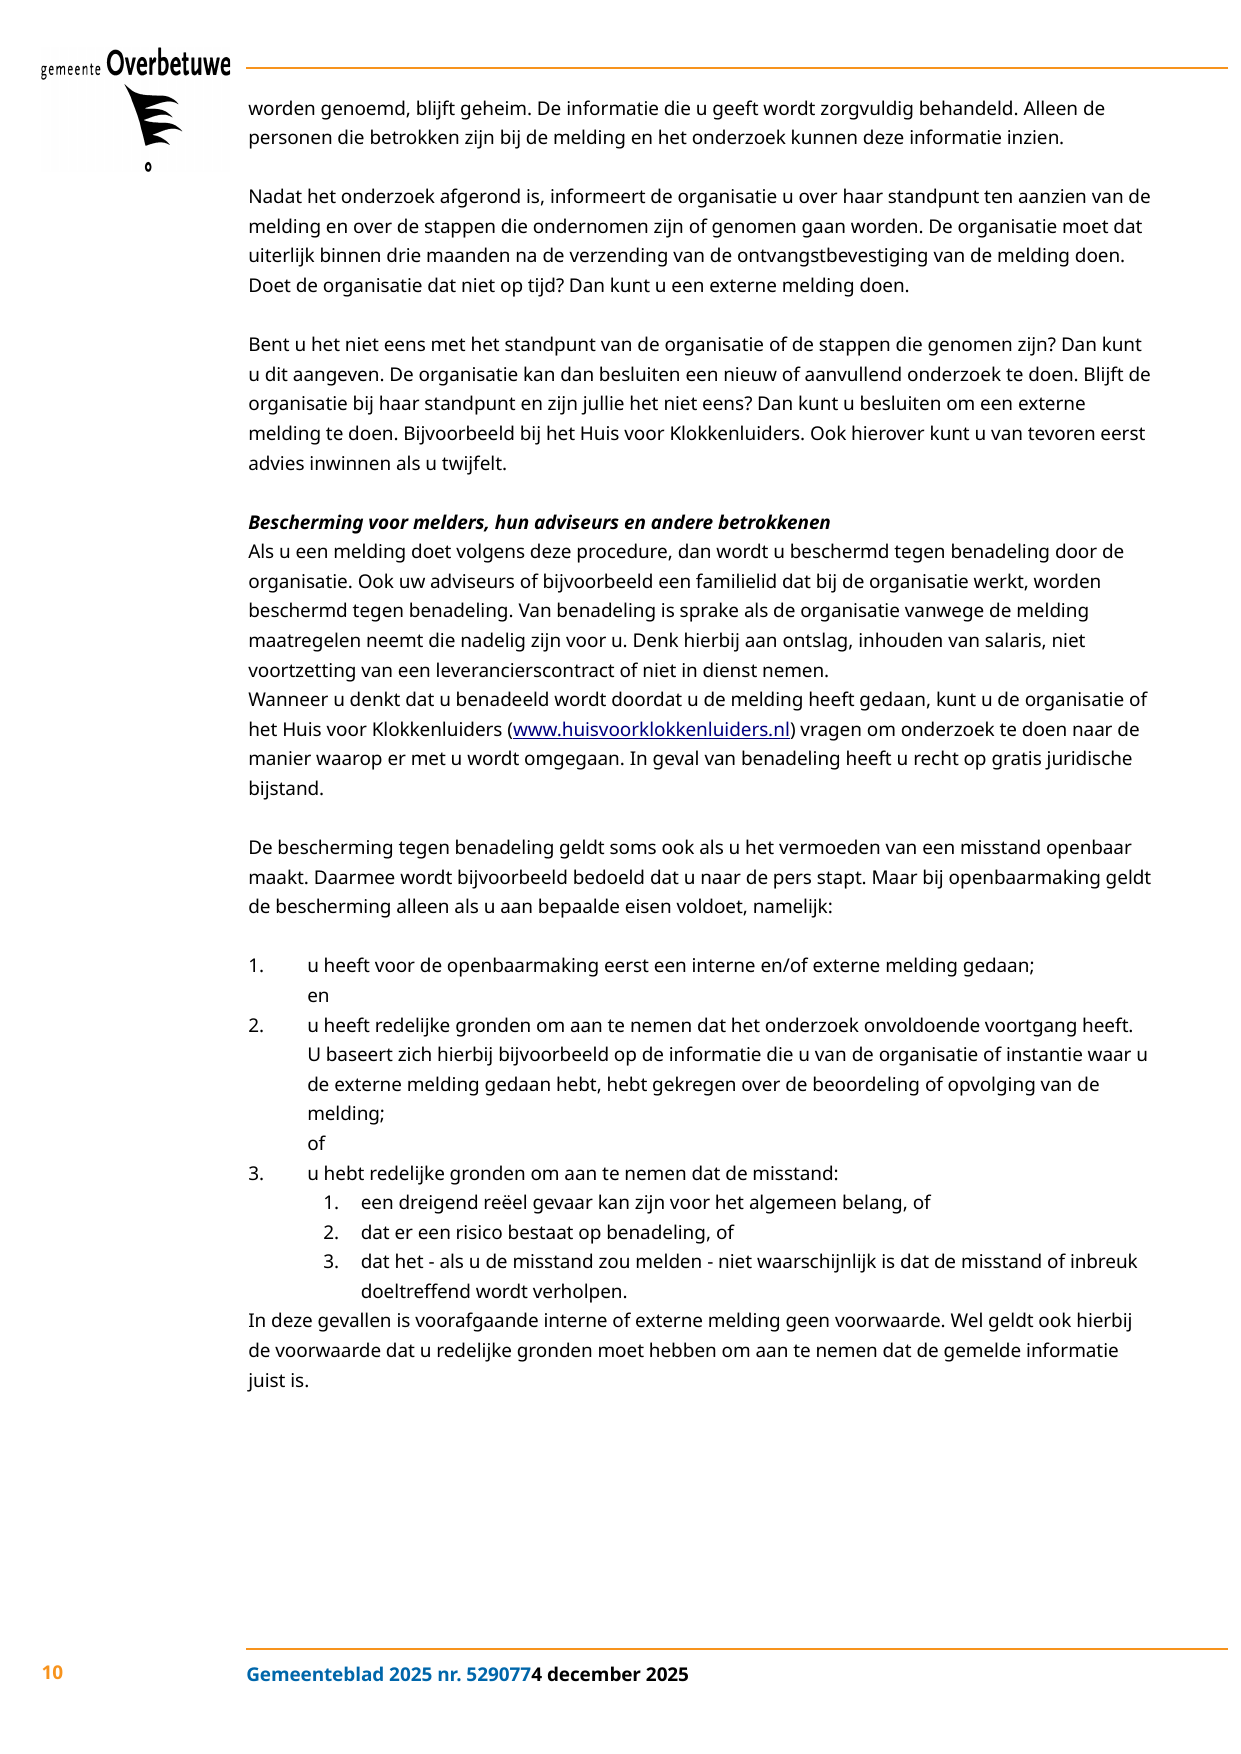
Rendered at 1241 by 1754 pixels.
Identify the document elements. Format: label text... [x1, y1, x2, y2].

list dat het - als u de misstand zou melden - niet waarschijnlijk is dat de misstand of inbreuk doeltreffend wordt verholpen. [323, 1248, 1152, 1304]
list u hebt redelijke gronden om aan te nemen dat de misstand: [248, 1160, 1152, 1186]
text De bescherming tegen benadeling geldt soms ook als u het vermoeden van een misstand openbaar maakt. Daarmee wordt bijvoorbeeld bedoeld dat u naar de pers stapt. Maar bij openbaarmaking geldt de bescherming alleen als u aan bepaalde eisen voldoet, namelijk: [248, 834, 1152, 919]
text Wanneer u denkt dat u benadeeld wordt doordat u de melding heeft gedaan, kunt u de organisatie of het Huis voor Klokkenluiders (www.huisvoorklokkenluiders.nl) vragen om onderzoek te doen naar de manier waarop er met u wordt omgegaan. In geval van benadeling heeft u recht op gratis juridische bijstand. [248, 686, 1152, 801]
text In deze gevallen is voorafgaande interne of externe melding geen voorwaarde. Wel geldt ook hierbij de voorwaarde dat u redelijke gronden moet hebben om aan te nemen dat de gemelde informatie juist is. [248, 1308, 1152, 1393]
list u heeft redelijke gronden om aan te nemen dat het onderzoek onvoldoende voortgang heeft. U baseert zich hierbij bijvoorbeeld op de informatie die u van de organisatie of instantie waar u de externe melding gedaan hebt, hebt gekregen over de beoordeling of opvolging van de melding; [248, 1012, 1152, 1126]
list dat er een risico bestaat op benadeling, of [323, 1219, 1152, 1245]
list u heeft voor de openbaarmaking eerst een interne en/of externe melding gedaan; [248, 953, 1152, 978]
text Nadat het onderzoek afgerond is, informeert de organisatie u over haar standpunt ten aanzien van de melding en over de stappen die ondernomen zijn of genomen gaan worden. De organisatie moet dat uiterlijk binnen drie maanden na de verzending van de ontvangstbevestiging van de melding doen. Doet de organisatie dat niet op tijd? Dan kunt u een externe melding doen. [248, 183, 1152, 298]
list een dreigend reëel gevaar kan zijn voor het algemeen belang, of [323, 1189, 1152, 1215]
text worden genoemd, blijft geheim. De informatie die u geeft wordt zorgvuldig behandeld. Alleen de personen die betrokken zijn bij de melding en het onderzoek kunnen deze informatie inzien. [248, 95, 1152, 150]
list of [248, 1130, 1152, 1156]
text Als u een melding doet volgens deze procedure, dan wordt u beschermd tegen benadeling door de organisatie. Ook uw adviseurs of bijvoorbeeld een familielid dat bij de organisatie werkt, worden beschermd tegen benadeling. Van benadeling is sprake als de organisatie vanwege de melding maatregelen neemt die nadelig zijn voor u. Denk hierbij aan ontslag, inhouden van salaris, niet voortzetting van een leverancierscontract of niet in dienst nemen. [248, 538, 1152, 683]
picture [41, 47, 231, 172]
text Bent u het niet eens met het standpunt van de organisatie of de stappen die genomen zijn? Dan kunt u dit aangeven. De organisatie kan dan besluiten een nieuw of aanvullend onderzoek te doen. Blijft de organisatie bij haar standpunt en zijn jullie het niet eens? Dan kunt u besluiten om een externe melding te doen. Bijvoorbeeld bij het Huis voor Klokkenluiders. Ook hierover kunt u van tevoren eerst advies inwinnen als u twijfelt. [248, 331, 1152, 476]
list en [248, 982, 1152, 1008]
text Bescherming voor melders, hun adviseurs en andere betrokkenen [248, 509, 1152, 535]
